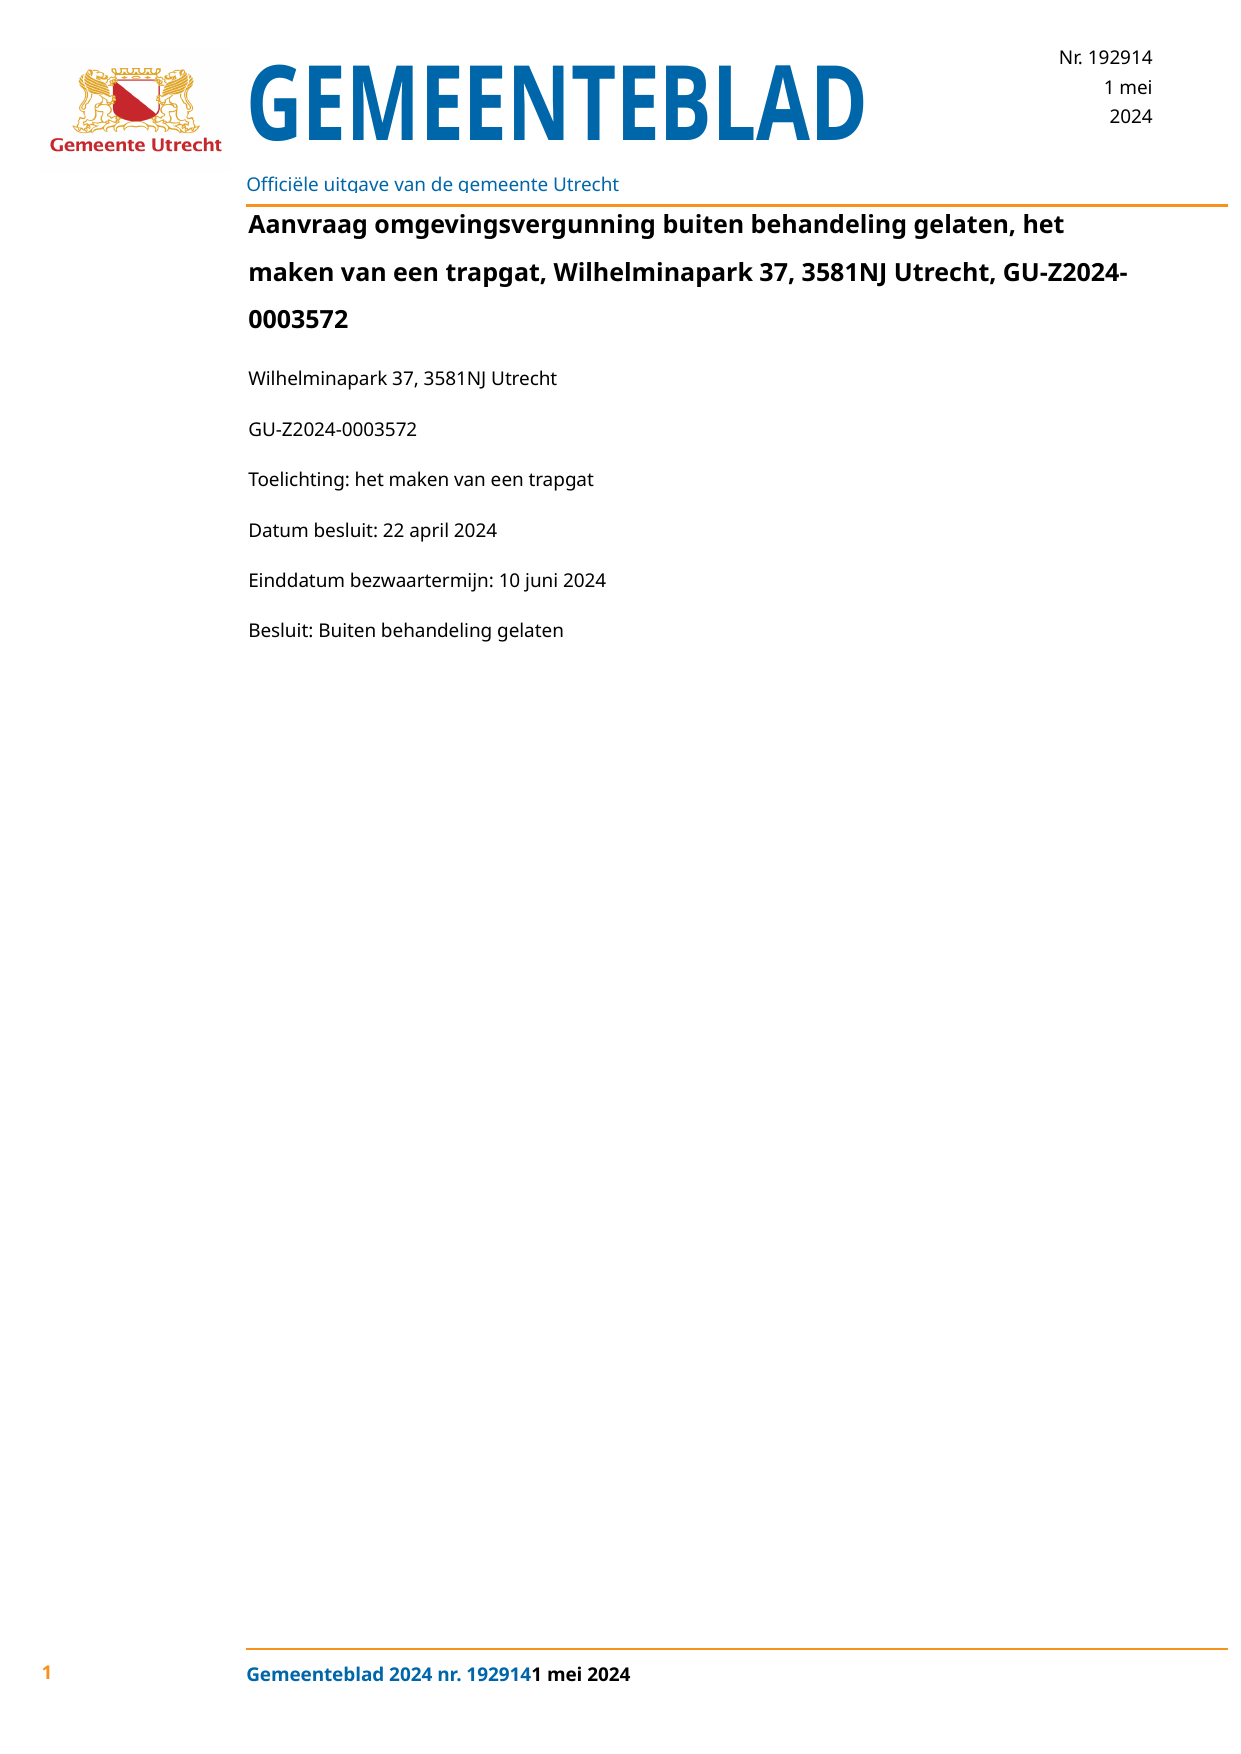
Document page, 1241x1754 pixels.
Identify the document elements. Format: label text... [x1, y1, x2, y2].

text Wilhelminapark 37, 3581NJ Utrecht [248, 366, 1152, 391]
text Besluit: Buiten behandeling gelaten [248, 618, 1152, 643]
picture [41, 47, 231, 172]
text Aanvraag omgevingsvergunning buiten behandeling gelaten, het maken van een trapgat, Wilhelminapark 37, 3581NJ Utrecht, GU-Z2024-0003572 [248, 207, 1152, 336]
text Einddatum bezwaartermijn: 10 juni 2024 [248, 567, 1152, 593]
text GU-Z2024-0003572 [248, 416, 1152, 442]
text Datum besluit: 22 april 2024 [248, 517, 1152, 542]
text Toelichting: het maken van een trapgat [248, 466, 1152, 492]
